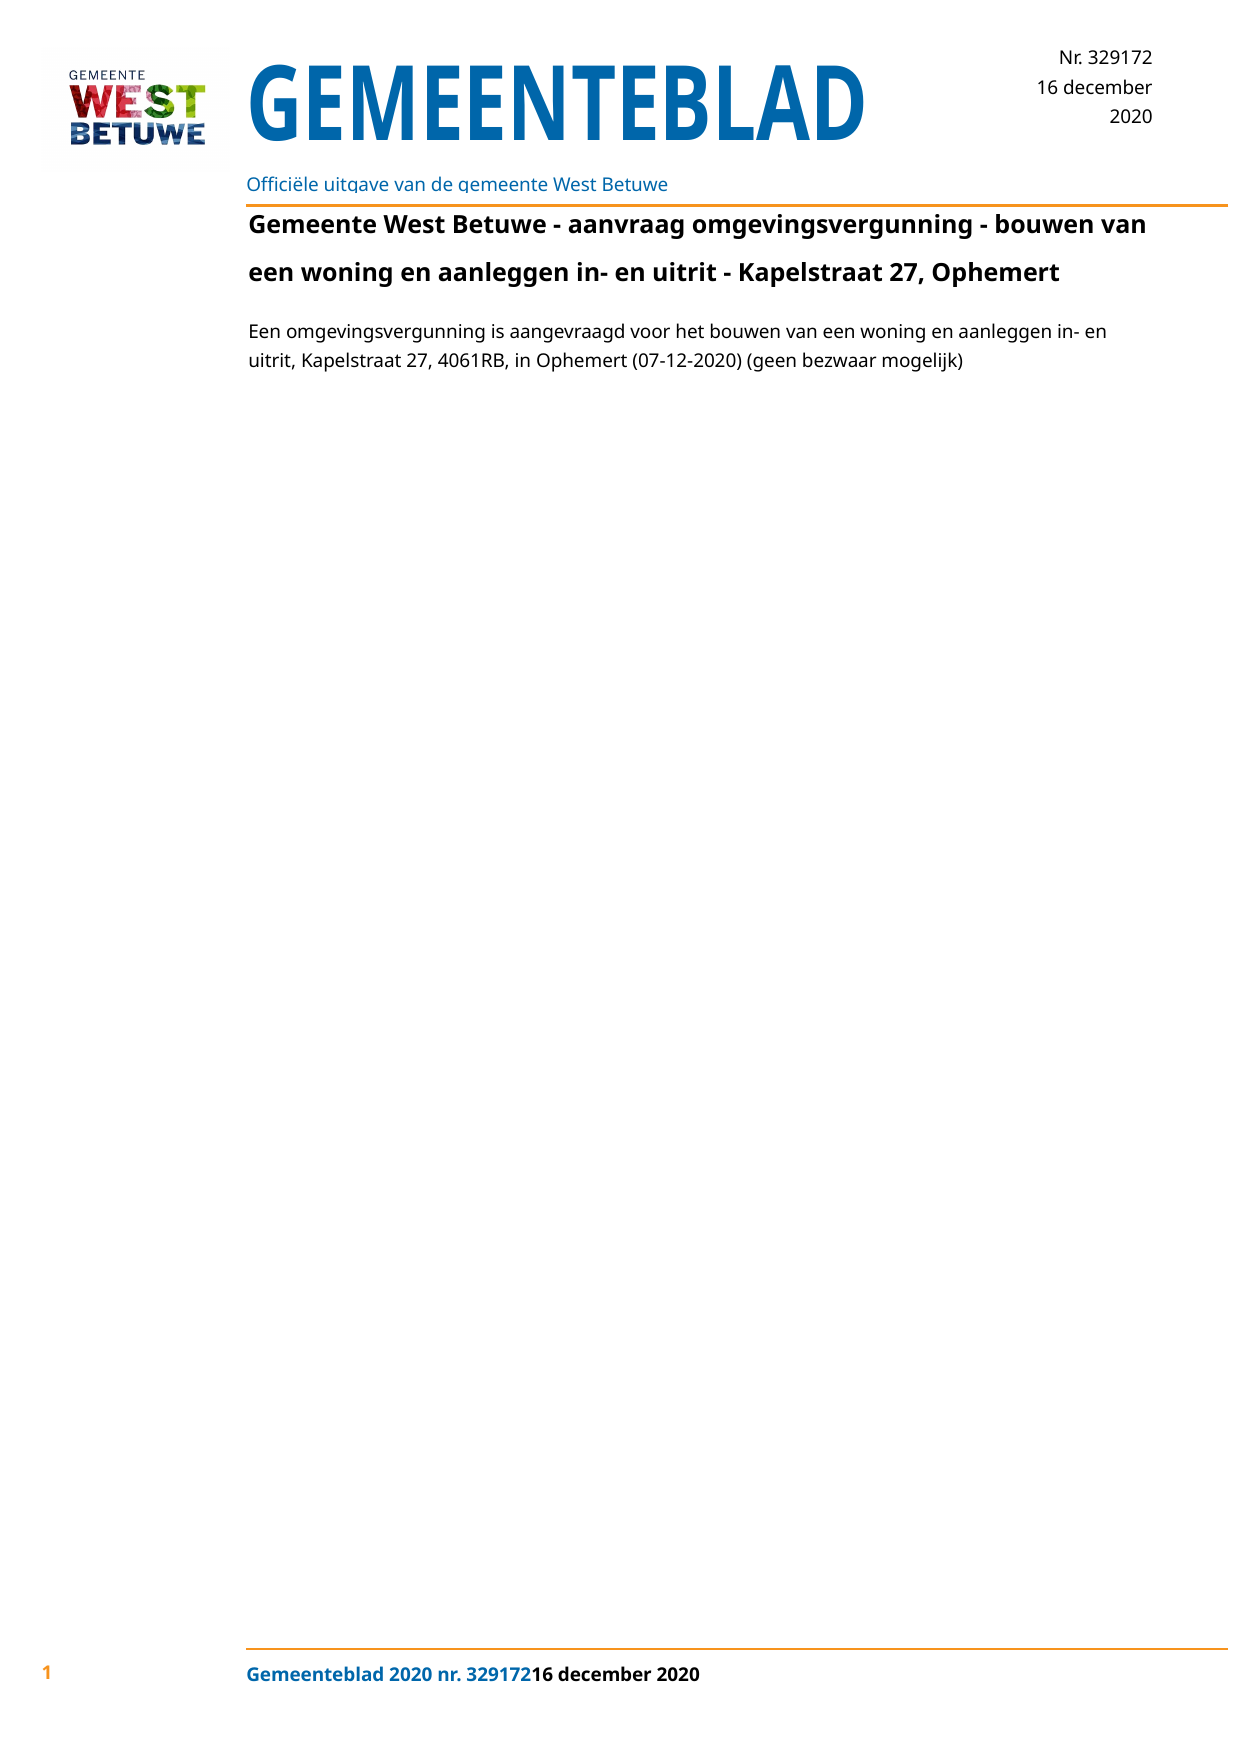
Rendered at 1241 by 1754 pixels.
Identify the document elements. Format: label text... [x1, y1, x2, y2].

text Een omgevingsvergunning is aangevraagd voor het bouwen van een woning en aanleggen in- en uitrit, Kapelstraat 27, 4061RB, in Ophemert (07-12-2020) (geen bezwaar mogelijk) [248, 318, 1152, 373]
picture [41, 47, 231, 172]
text Gemeente West Betuwe - aanvraag omgevingsvergunning - bouwen van een woning en aanleggen in- en uitrit - Kapelstraat 27, Ophemert [248, 207, 1152, 288]
